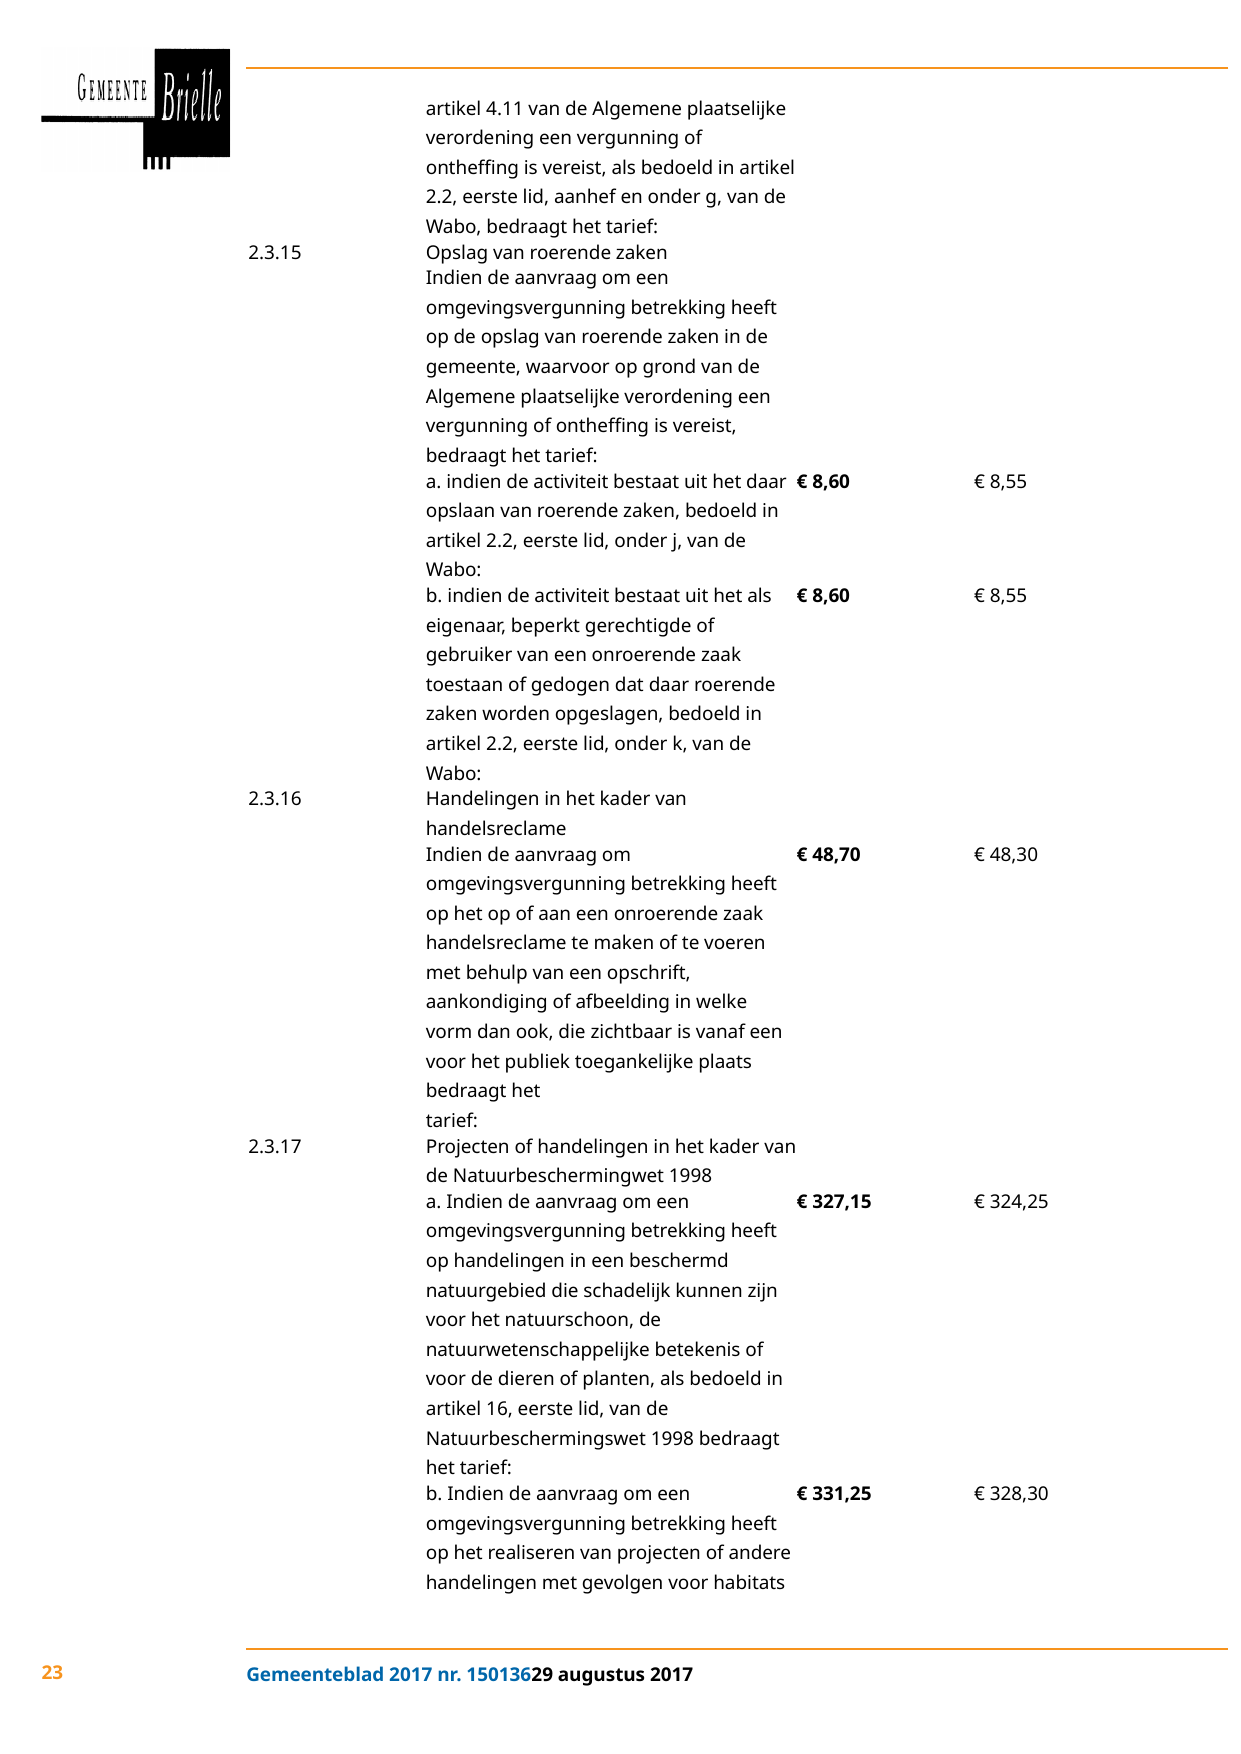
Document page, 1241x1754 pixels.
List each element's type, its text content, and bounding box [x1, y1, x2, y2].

table_cell [974, 239, 1152, 264]
table_cell [796, 239, 974, 264]
table_cell € 8,55 [974, 582, 1152, 786]
table_cell b. indien de activiteit bestaat uit het als eigenaar, beperkt gerechtigde of gebruiker van een onroerende zaak toestaan of gedogen dat daar roerende zaken worden opgeslagen, bedoeld in artikel 2.2, eerste lid, onder k, van de Wabo: [426, 582, 796, 786]
table_cell [796, 265, 974, 468]
table_cell [796, 786, 974, 841]
table_cell Handelingen in het kader van handelsreclame [426, 786, 796, 841]
table_cell 2.3.15 [248, 239, 426, 264]
table_cell [974, 1133, 1152, 1188]
table_cell 2.3.16 [248, 786, 426, 841]
table_cell [974, 95, 1152, 239]
picture [41, 47, 231, 172]
table_cell [248, 468, 426, 582]
table_cell € 48,30 [974, 841, 1152, 1133]
table_cell Opslag van roerende zaken [426, 239, 796, 264]
table_cell artikel 4.11 van de Algemene plaatselijke verordening een vergunning of ontheffing is vereist, als bedoeld in artikel 2.2, eerste lid, aanhef en onder g, van de Wabo, bedraagt het tarief: [426, 95, 796, 239]
table_cell [974, 265, 1152, 468]
table_cell a. indien de activiteit bestaat uit het daar opslaan van roerende zaken, bedoeld in artikel 2.2, eerste lid, onder j, van de Wabo: [426, 468, 796, 582]
table_cell [248, 841, 426, 1133]
table_cell [974, 786, 1152, 841]
table_cell € 8,55 [974, 468, 1152, 582]
table_cell [248, 1480, 426, 1594]
table_cell [248, 582, 426, 786]
table_cell 2.3.17 [248, 1133, 426, 1188]
table_cell € 8,60 [796, 582, 974, 786]
table_cell [248, 1188, 426, 1480]
table_cell € 327,15 [796, 1188, 974, 1480]
table_cell Indien de aanvraag om een omgevingsvergunning betrekking heeft op de opslag van roerende zaken in de gemeente, waarvoor op grond van de Algemene plaatselijke verordening een vergunning of ontheffing is vereist, bedraagt het tarief: [426, 265, 796, 468]
table_cell Indien de aanvraag om omgevingsvergunning betrekking heeft op het op of aan een onroerende zaak handelsreclame te maken of te voeren met behulp van een opschrift, aankondiging of afbeelding in welke vorm dan ook, die zichtbaar is vanaf een voor het publiek toegankelijke plaats bedraagt het tarief: [426, 841, 796, 1133]
table_cell € 328,30 [974, 1480, 1152, 1594]
table_cell [796, 95, 974, 239]
table_cell € 331,25 [796, 1480, 974, 1594]
table_cell [248, 265, 426, 468]
table_cell [248, 95, 426, 239]
table_cell € 8,60 [796, 468, 974, 582]
table_cell a. Indien de aanvraag om een omgevingsvergunning betrekking heeft op handelingen in een beschermd natuurgebied die schadelijk kunnen zijn voor het natuurschoon, de natuurwetenschappelijke betekenis of voor de dieren of planten, als bedoeld in artikel 16, eerste lid, van de Natuurbeschermingswet 1998 bedraagt het tarief: [426, 1188, 796, 1480]
table_cell € 324,25 [974, 1188, 1152, 1480]
table_cell Projecten of handelingen in het kader van de Natuurbeschermingwet 1998 [426, 1133, 796, 1188]
table_cell [796, 1133, 974, 1188]
table_cell b. Indien de aanvraag om een omgevingsvergunning betrekking heeft op het realiseren van projecten of andere handelingen met gevolgen voor habitats [426, 1480, 796, 1594]
table_cell € 48,70 [796, 841, 974, 1133]
